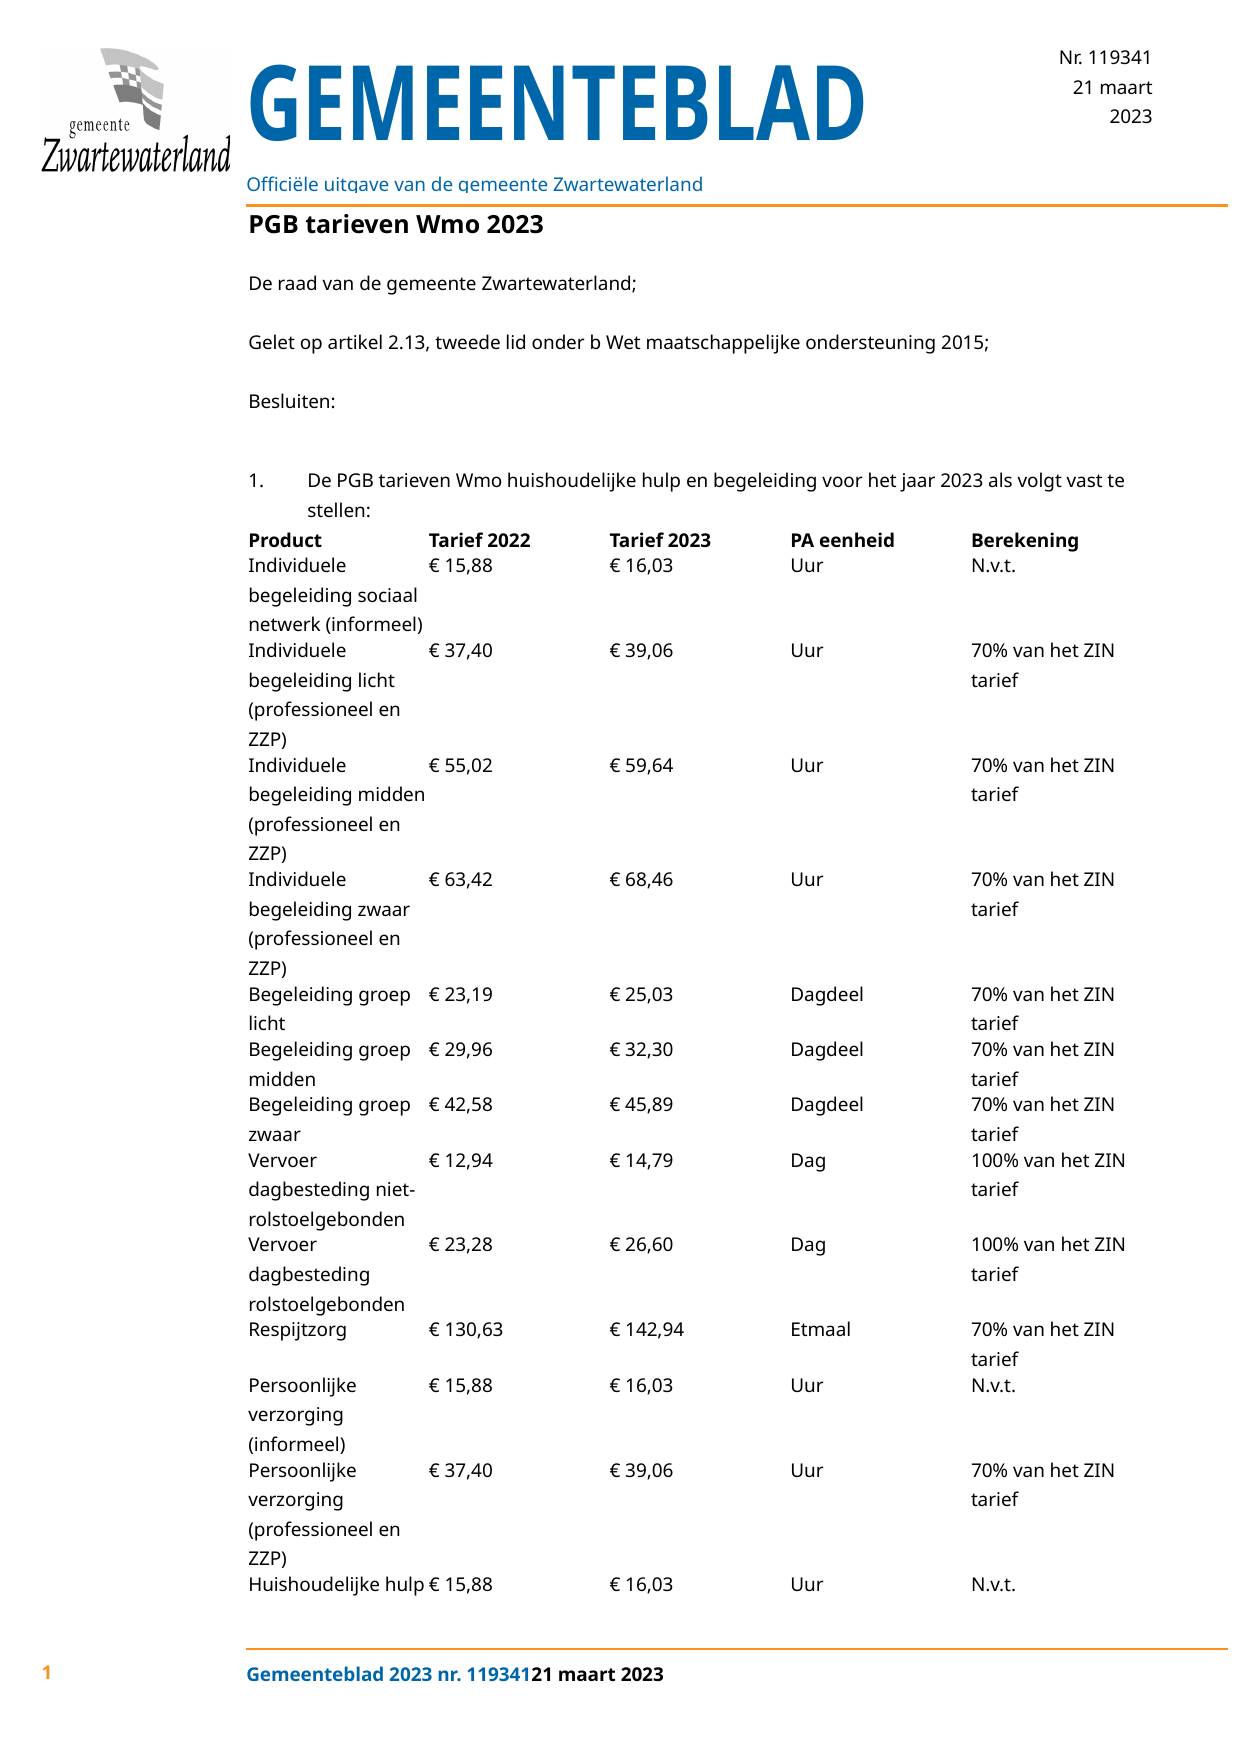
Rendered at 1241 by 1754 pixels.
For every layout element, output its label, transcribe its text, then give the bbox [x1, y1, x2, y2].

table_cell € 15,88 [429, 1372, 609, 1457]
table_cell € 42,58 [429, 1091, 609, 1147]
table_cell € 23,19 [429, 981, 609, 1036]
table_cell € 142,94 [609, 1317, 790, 1372]
table_cell Uur [790, 1457, 971, 1571]
table_cell € 37,40 [429, 1457, 609, 1571]
table_cell Uur [790, 1571, 971, 1597]
table_cell € 37,40 [429, 638, 609, 752]
table_cell € 59,64 [609, 752, 790, 866]
table_cell Begeleiding groep midden [248, 1036, 429, 1091]
table_cell Uur [790, 638, 971, 752]
table_cell € 68,46 [609, 866, 790, 981]
table_cell € 15,88 [429, 553, 609, 637]
table_cell Dag [790, 1232, 971, 1317]
table_cell € 39,06 [609, 638, 790, 752]
list De PGB tarieven Wmo huishoudelijke hulp en begeleiding voor het jaar 2023 als volgt vast te stellen: [248, 467, 1152, 523]
table_cell € 16,03 [609, 1372, 790, 1457]
table_cell Individuele begeleiding sociaal netwerk (informeel) [248, 553, 429, 637]
table_cell Uur [790, 553, 971, 637]
table_cell Vervoer dagbesteding rolstoelgebonden [248, 1232, 429, 1317]
table_cell € 25,03 [609, 981, 790, 1036]
table_cell 70% van het ZIN tarief [971, 1091, 1152, 1147]
table_cell 70% van het ZIN tarief [971, 1036, 1152, 1091]
table_header Berekening [971, 527, 1152, 552]
table_cell Individuele begeleiding zwaar (professioneel en ZZP) [248, 866, 429, 981]
table_cell Dagdeel [790, 981, 971, 1036]
table_header Tarief 2023 [609, 527, 790, 552]
table_cell N.v.t. [971, 1571, 1152, 1597]
table_cell Dagdeel [790, 1091, 971, 1147]
table_cell Individuele begeleiding licht (professioneel en ZZP) [248, 638, 429, 752]
picture [41, 47, 231, 172]
table_cell 70% van het ZIN tarief [971, 981, 1152, 1036]
table_cell 100% van het ZIN tarief [971, 1147, 1152, 1232]
table_cell € 23,28 [429, 1232, 609, 1317]
table_cell N.v.t. [971, 1372, 1152, 1457]
table_cell Dag [790, 1147, 971, 1232]
table_cell 70% van het ZIN tarief [971, 752, 1152, 866]
table_cell € 63,42 [429, 866, 609, 981]
table_cell 70% van het ZIN tarief [971, 1317, 1152, 1372]
text PGB tarieven Wmo 2023 [248, 207, 1152, 241]
table_cell € 16,03 [609, 553, 790, 637]
table_cell € 130,63 [429, 1317, 609, 1372]
table_cell € 45,89 [609, 1091, 790, 1147]
text De raad van de gemeente Zwartewaterland; [248, 270, 1152, 296]
table_cell Vervoer dagbesteding niet-rolstoelgebonden [248, 1147, 429, 1232]
text Besluiten: [248, 389, 1152, 414]
table_cell 70% van het ZIN tarief [971, 866, 1152, 981]
table_cell Uur [790, 752, 971, 866]
table_cell Individuele begeleiding midden (professioneel en ZZP) [248, 752, 429, 866]
table_cell € 39,06 [609, 1457, 790, 1571]
table_header Tarief 2022 [429, 527, 609, 552]
table_cell Uur [790, 1372, 971, 1457]
table_cell Etmaal [790, 1317, 971, 1372]
table_cell Dagdeel [790, 1036, 971, 1091]
table_cell € 55,02 [429, 752, 609, 866]
table_cell Persoonlijke verzorging (professioneel en ZZP) [248, 1457, 429, 1571]
table_cell € 14,79 [609, 1147, 790, 1232]
table_cell € 26,60 [609, 1232, 790, 1317]
table_cell 70% van het ZIN tarief [971, 638, 1152, 752]
table_cell Begeleiding groep zwaar [248, 1091, 429, 1147]
table_cell 70% van het ZIN tarief [971, 1457, 1152, 1571]
table_cell Respijtzorg [248, 1317, 429, 1372]
table_cell € 29,96 [429, 1036, 609, 1091]
table_cell Huishoudelijke hulp [248, 1571, 429, 1597]
table_cell Persoonlijke verzorging (informeel) [248, 1372, 429, 1457]
table_cell 100% van het ZIN tarief [971, 1232, 1152, 1317]
table_cell Uur [790, 866, 971, 981]
table_cell € 32,30 [609, 1036, 790, 1091]
table_cell € 12,94 [429, 1147, 609, 1232]
table_header PA eenheid [790, 527, 971, 552]
table_cell € 15,88 [429, 1571, 609, 1597]
table_cell N.v.t. [971, 553, 1152, 637]
table_header Product [248, 527, 429, 552]
text Gelet op artikel 2.13, tweede lid onder b Wet maatschappelijke ondersteuning 2015; [248, 329, 1152, 355]
table_cell € 16,03 [609, 1571, 790, 1597]
table_cell Begeleiding groep licht [248, 981, 429, 1036]
